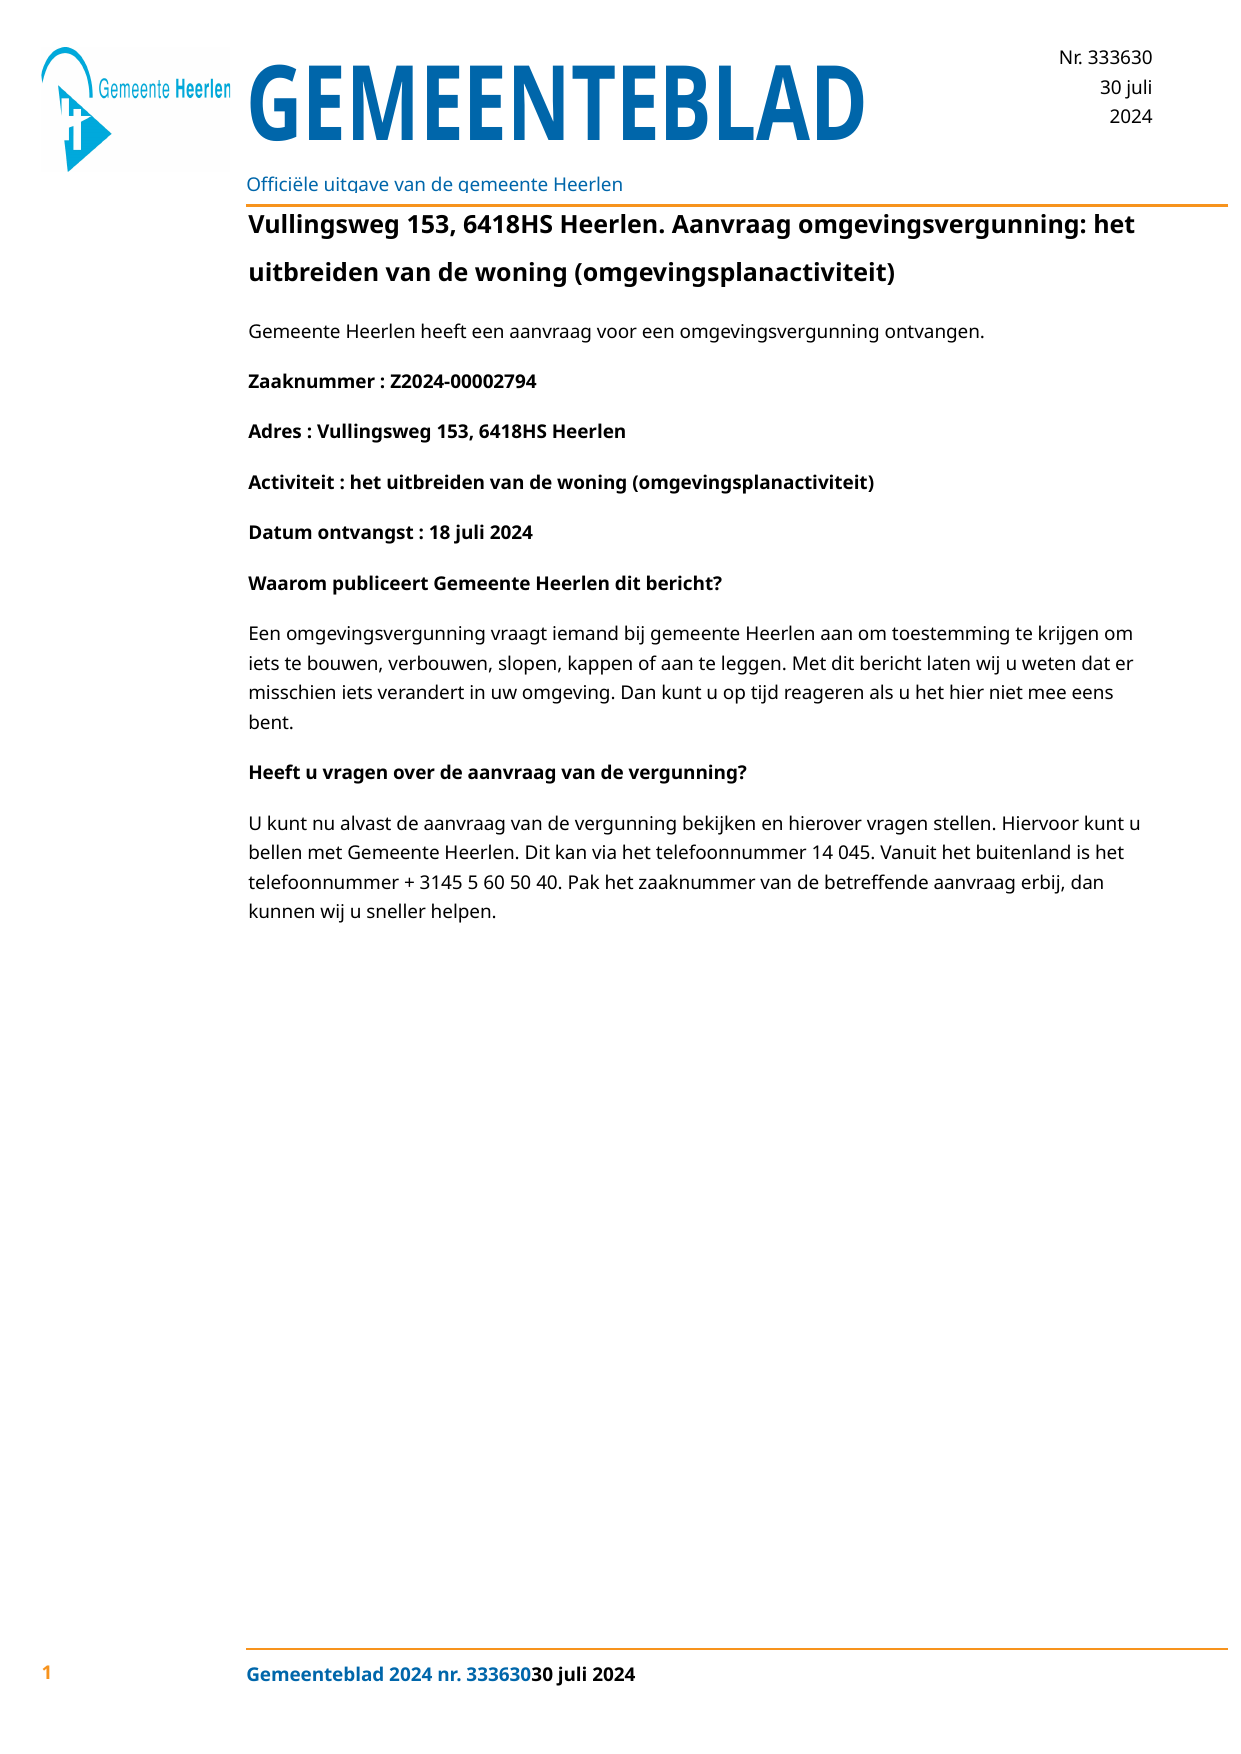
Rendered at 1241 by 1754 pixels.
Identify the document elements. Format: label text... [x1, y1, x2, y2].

text Waarom publiceert Gemeente Heerlen dit bericht? [248, 570, 1152, 596]
text Adres : Vullingsweg 153, 6418HS Heerlen [248, 419, 1152, 444]
text Vullingsweg 153, 6418HS Heerlen. Aanvraag omgevingsvergunning: het uitbreiden van de woning (omgevingsplanactiviteit) [248, 207, 1152, 288]
picture [41, 47, 231, 172]
picture [41, 47, 59, 70]
text Zaaknummer : Z2024-00002794 [248, 368, 1152, 394]
text Activiteit : het uitbreiden van de woning (omgevingsplanactiviteit) [248, 469, 1152, 495]
text Heeft u vragen over de aanvraag van de vergunning? [248, 759, 1152, 785]
text Gemeente Heerlen heeft een aanvraag voor een omgevingsvergunning ontvangen. [248, 318, 1152, 344]
text Datum ontvangst : 18 juli 2024 [248, 519, 1152, 545]
text Een omgevingsvergunning vraagt iemand bij gemeente Heerlen aan om toestemming te krijgen om iets te bouwen, verbouwen, slopen, kappen of aan te leggen. Met dit bericht laten wij u weten dat er misschien iets verandert in uw omgeving. Dan kunt u op tijd reageren als u het hier niet mee eens bent. [248, 620, 1152, 735]
text U kunt nu alvast de aanvraag van de vergunning bekijken en hierover vragen stellen. Hiervoor kunt u bellen met Gemeente Heerlen. Dit kan via het telefoonnummer 14 045. Vanuit het buitenland is het telefoonnummer + 3145 5 60 50 40. Pak het zaaknummer van de betreffende aanvraag erbij, dan kunnen wij u sneller helpen. [248, 810, 1152, 924]
